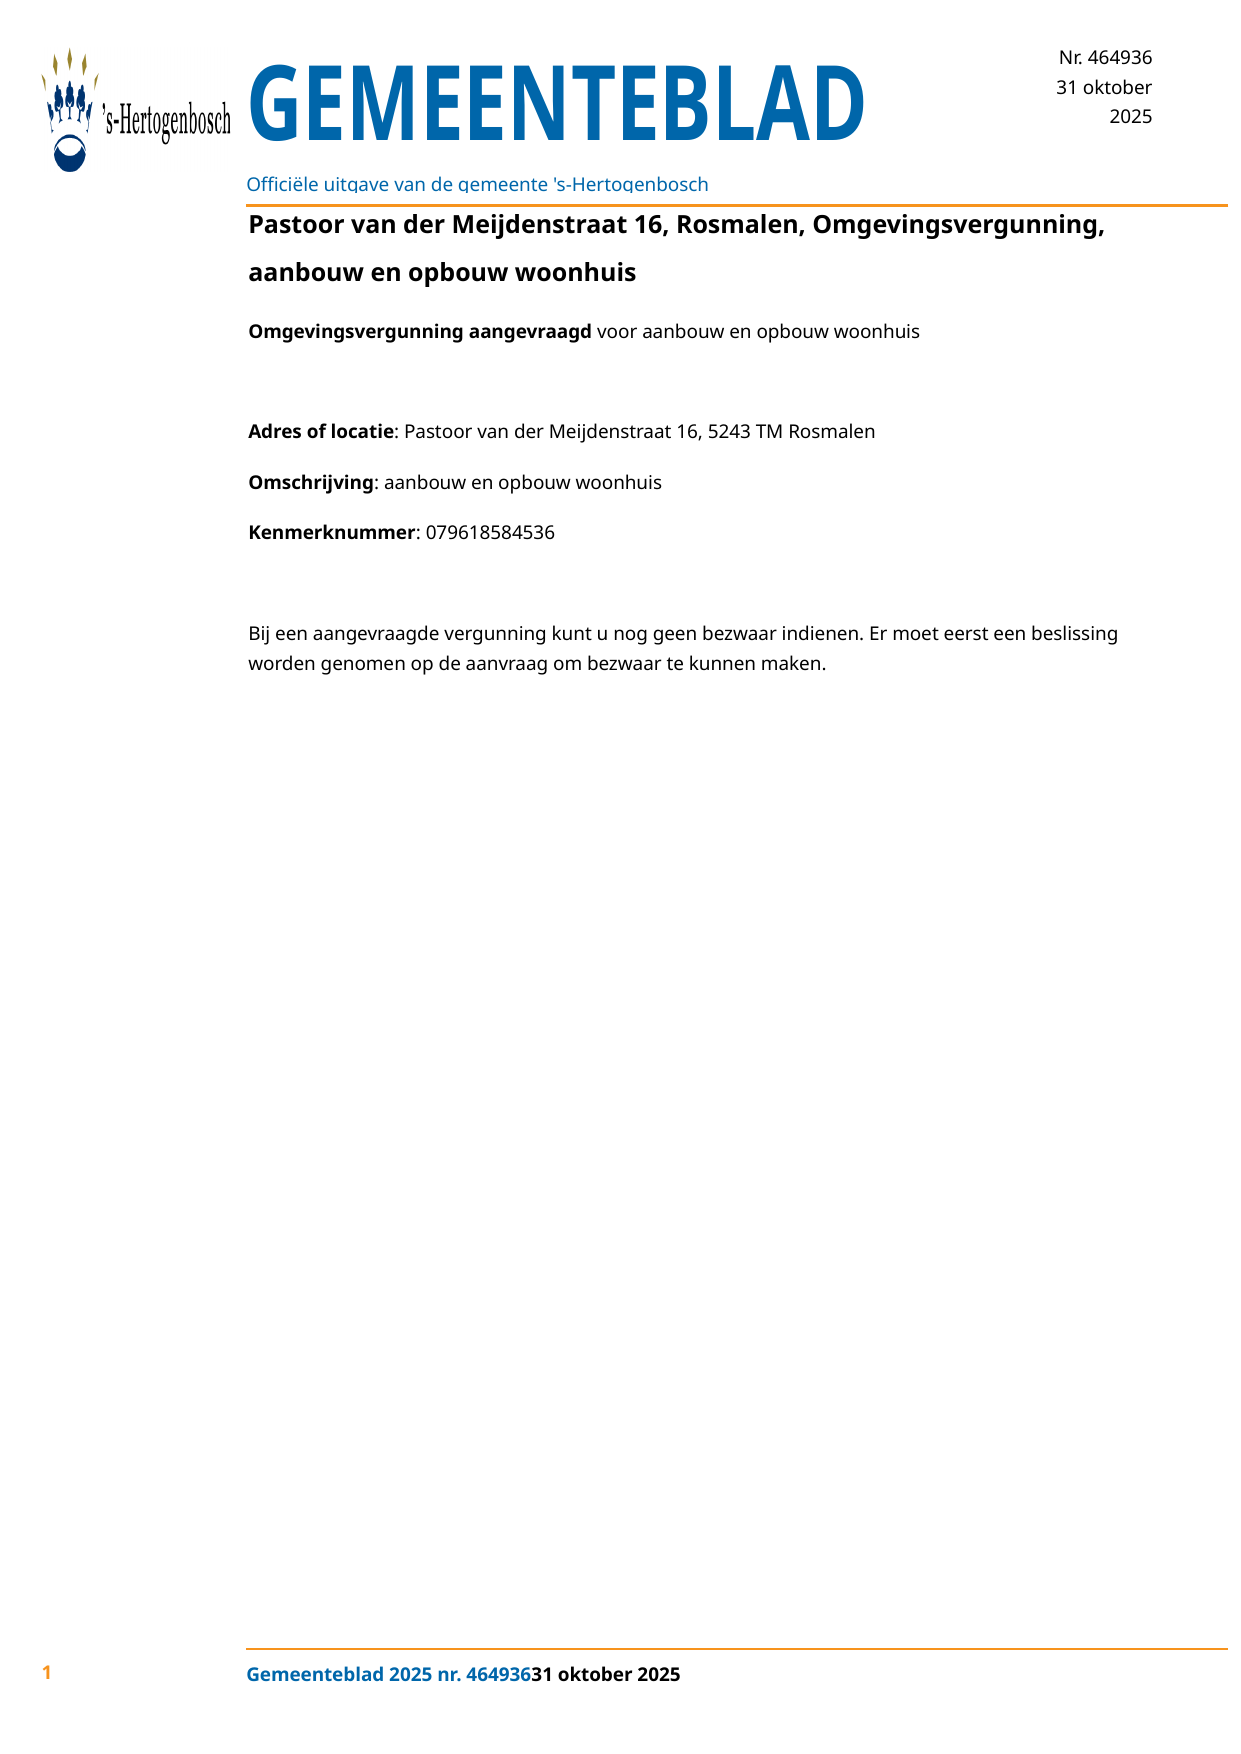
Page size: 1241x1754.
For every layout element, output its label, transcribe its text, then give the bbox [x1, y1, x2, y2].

text Adres of locatie: Pastoor van der Meijdenstraat 16, 5243 TM Rosmalen [248, 419, 1152, 444]
text Bij een aangevraagde vergunning kunt u nog geen bezwaar indienen. Er moet eerst een beslissing worden genomen op de aanvraag om bezwaar te kunnen maken. [248, 620, 1152, 676]
text Omschrijving: aanbouw en opbouw woonhuis [248, 469, 1152, 495]
text Kenmerknummer: 079618584536 [248, 519, 1152, 545]
text Pastoor van der Meijdenstraat 16, Rosmalen, Omgevingsvergunning, aanbouw en opbouw woonhuis [248, 207, 1152, 288]
picture [41, 47, 231, 172]
text Omgevingsvergunning aangevraagd voor aanbouw en opbouw woonhuis [248, 318, 1152, 344]
